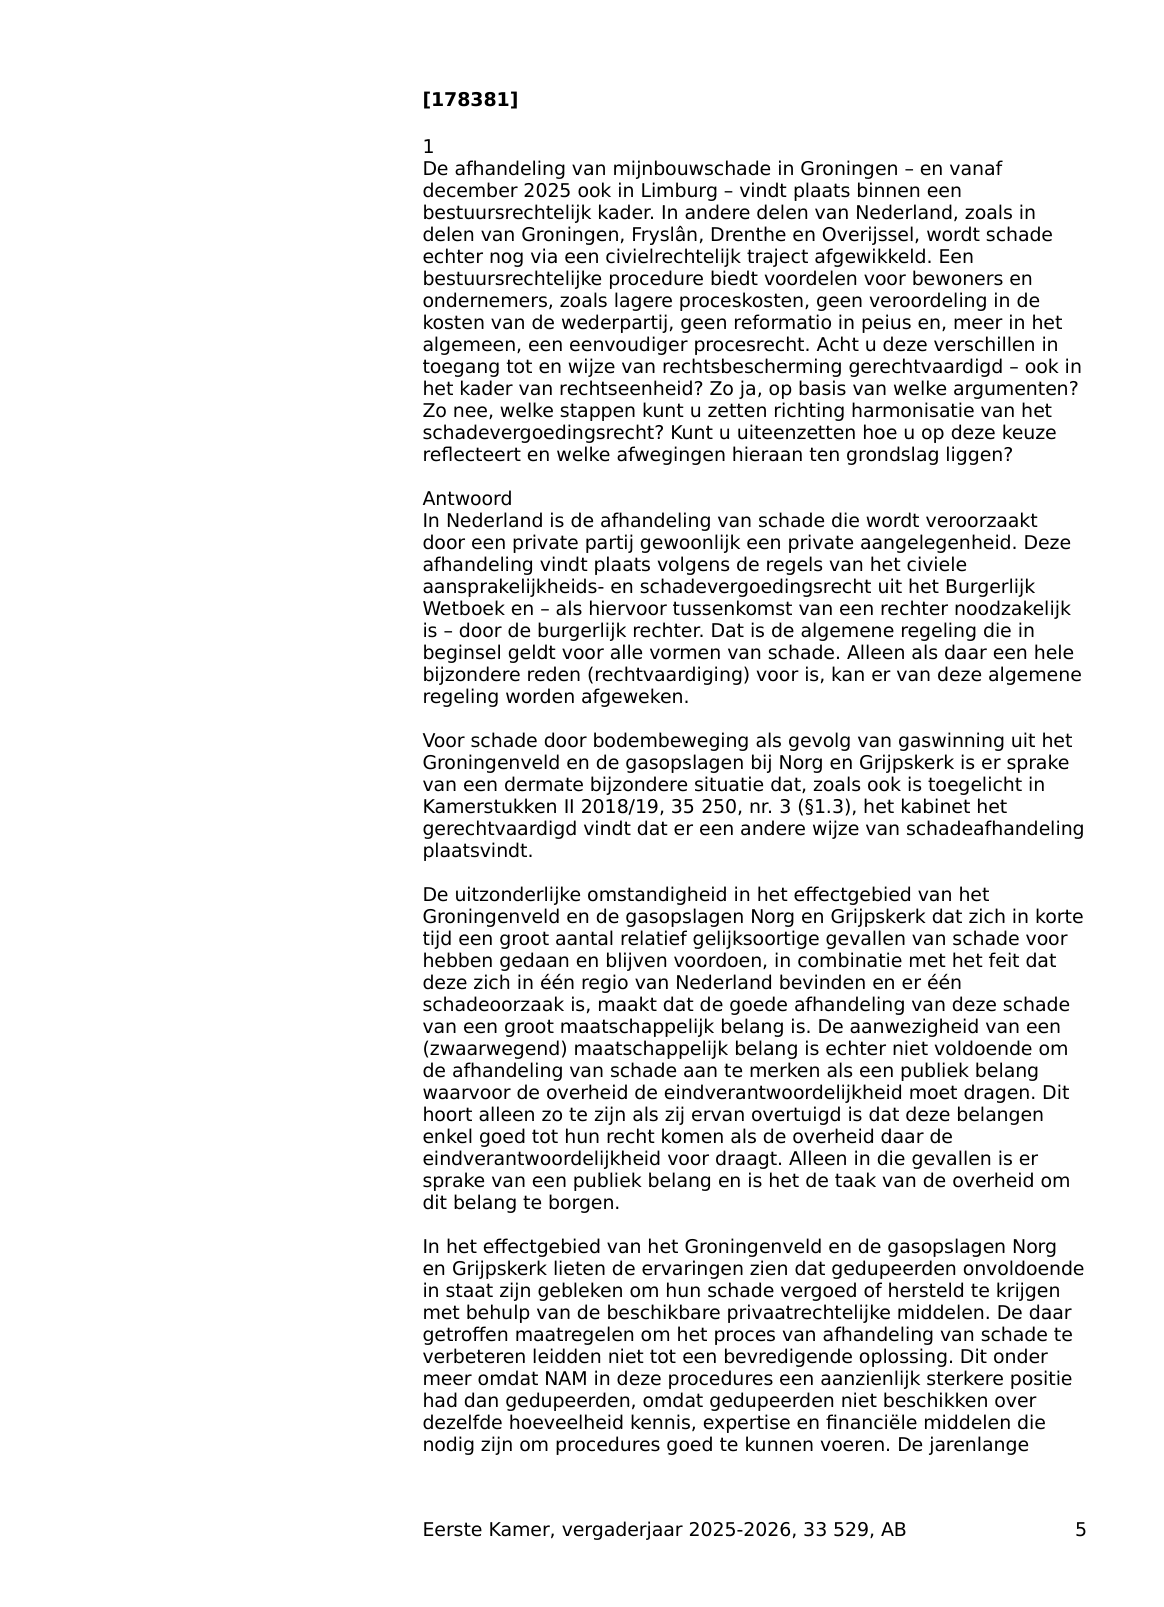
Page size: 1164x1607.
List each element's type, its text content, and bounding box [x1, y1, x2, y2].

text Antwoord [422, 488, 1087, 510]
text De afhandeling van mijnbouwschade in Groningen – en vanaf december 2025 ook in Limburg – vindt plaats binnen een bestuursrechtelijk kader. In andere delen van Nederland, zoals in delen van Groningen, Fryslân, Drenthe en Overijssel, wordt schade echter nog via een civielrechtelijk traject afgewikkeld. Een bestuursrechtelijke procedure biedt voordelen voor bewoners en ondernemers, zoals lagere proceskosten, geen veroordeling in de kosten van de wederpartij, geen reformatio in peius en, meer in het algemeen, een eenvoudiger procesrecht. Acht u deze verschillen in toegang tot en wijze van rechtsbescherming gerechtvaardigd – ook in het kader van rechtseenheid? Zo ja, op basis van welke argumenten? Zo nee, welke stappen kunt u zetten richting harmonisatie van het schadevergoedingsrecht? Kunt u uiteenzetten hoe u op deze keuze reflecteert en welke afwegingen hieraan ten grondslag liggen? [422, 158, 1087, 466]
text 1 [422, 136, 1087, 158]
text In Nederland is de afhandeling van schade die wordt veroorzaakt door een private partij gewoonlijk een private aangelegenheid. Deze afhandeling vindt plaats volgens de regels van het civiele aansprakelijkheids- en schadevergoedingsrecht uit het Burgerlijk Wetboek en – als hiervoor tussenkomst van een rechter noodzakelijk is – door de burgerlijk rechter. Dat is de algemene regeling die in beginsel geldt voor alle vormen van schade. Alleen als daar een hele bijzondere reden (rechtvaardiging) voor is, kan er van deze algemene regeling worden afgeweken. [422, 510, 1087, 708]
text In het effectgebied van het Groningenveld en de gasopslagen Norg en Grijpskerk lieten de ervaringen zien dat gedupeerden onvoldoende in staat zijn gebleken om hun schade vergoed of hersteld te krijgen met behulp van de beschikbare privaatrechtelijke middelen. De daar getroffen maatregelen om het proces van afhandeling van schade te verbeteren leidden niet tot een bevredigende oplossing. Dit onder meer omdat NAM in deze procedures een aanzienlijk sterkere positie had dan gedupeerden, omdat gedupeerden niet beschikken over dezelfde hoeveelheid kennis, expertise en financiële middelen die nodig zijn om procedures goed te kunnen voeren. De jarenlange [422, 1236, 1087, 1456]
subtitle [178381] [422, 89, 1087, 111]
text Voor schade door bodembeweging als gevolg van gaswinning uit het Groningenveld en de gasopslagen bij Norg en Grijpskerk is er sprake van een dermate bijzondere situatie dat, zoals ook is toegelicht in Kamerstukken II 2018/19, 35 250, nr. 3 (§1.3), het kabinet het gerechtvaardigd vindt dat er een andere wijze van schadeafhandeling plaatsvindt. [422, 730, 1087, 862]
text De uitzonderlijke omstandigheid in het effectgebied van het Groningenveld en de gasopslagen Norg en Grijpskerk dat zich in korte tijd een groot aantal relatief gelijksoortige gevallen van schade voor hebben gedaan en blijven voordoen, in combinatie met het feit dat deze zich in één regio van Nederland bevinden en er één schadeoorzaak is, maakt dat de goede afhandeling van deze schade van een groot maatschappelijk belang is. De aanwezigheid van een (zwaarwegend) maatschappelijk belang is echter niet voldoende om de afhandeling van schade aan te merken als een publiek belang waarvoor de overheid de eindverantwoordelijkheid moet dragen. Dit hoort alleen zo te zijn als zij ervan overtuigd is dat deze belangen enkel goed tot hun recht komen als de overheid daar de eindverantwoordelijkheid voor draagt. Alleen in die gevallen is er sprake van een publiek belang en is het de taak van de overheid om dit belang te borgen. [422, 884, 1087, 1214]
